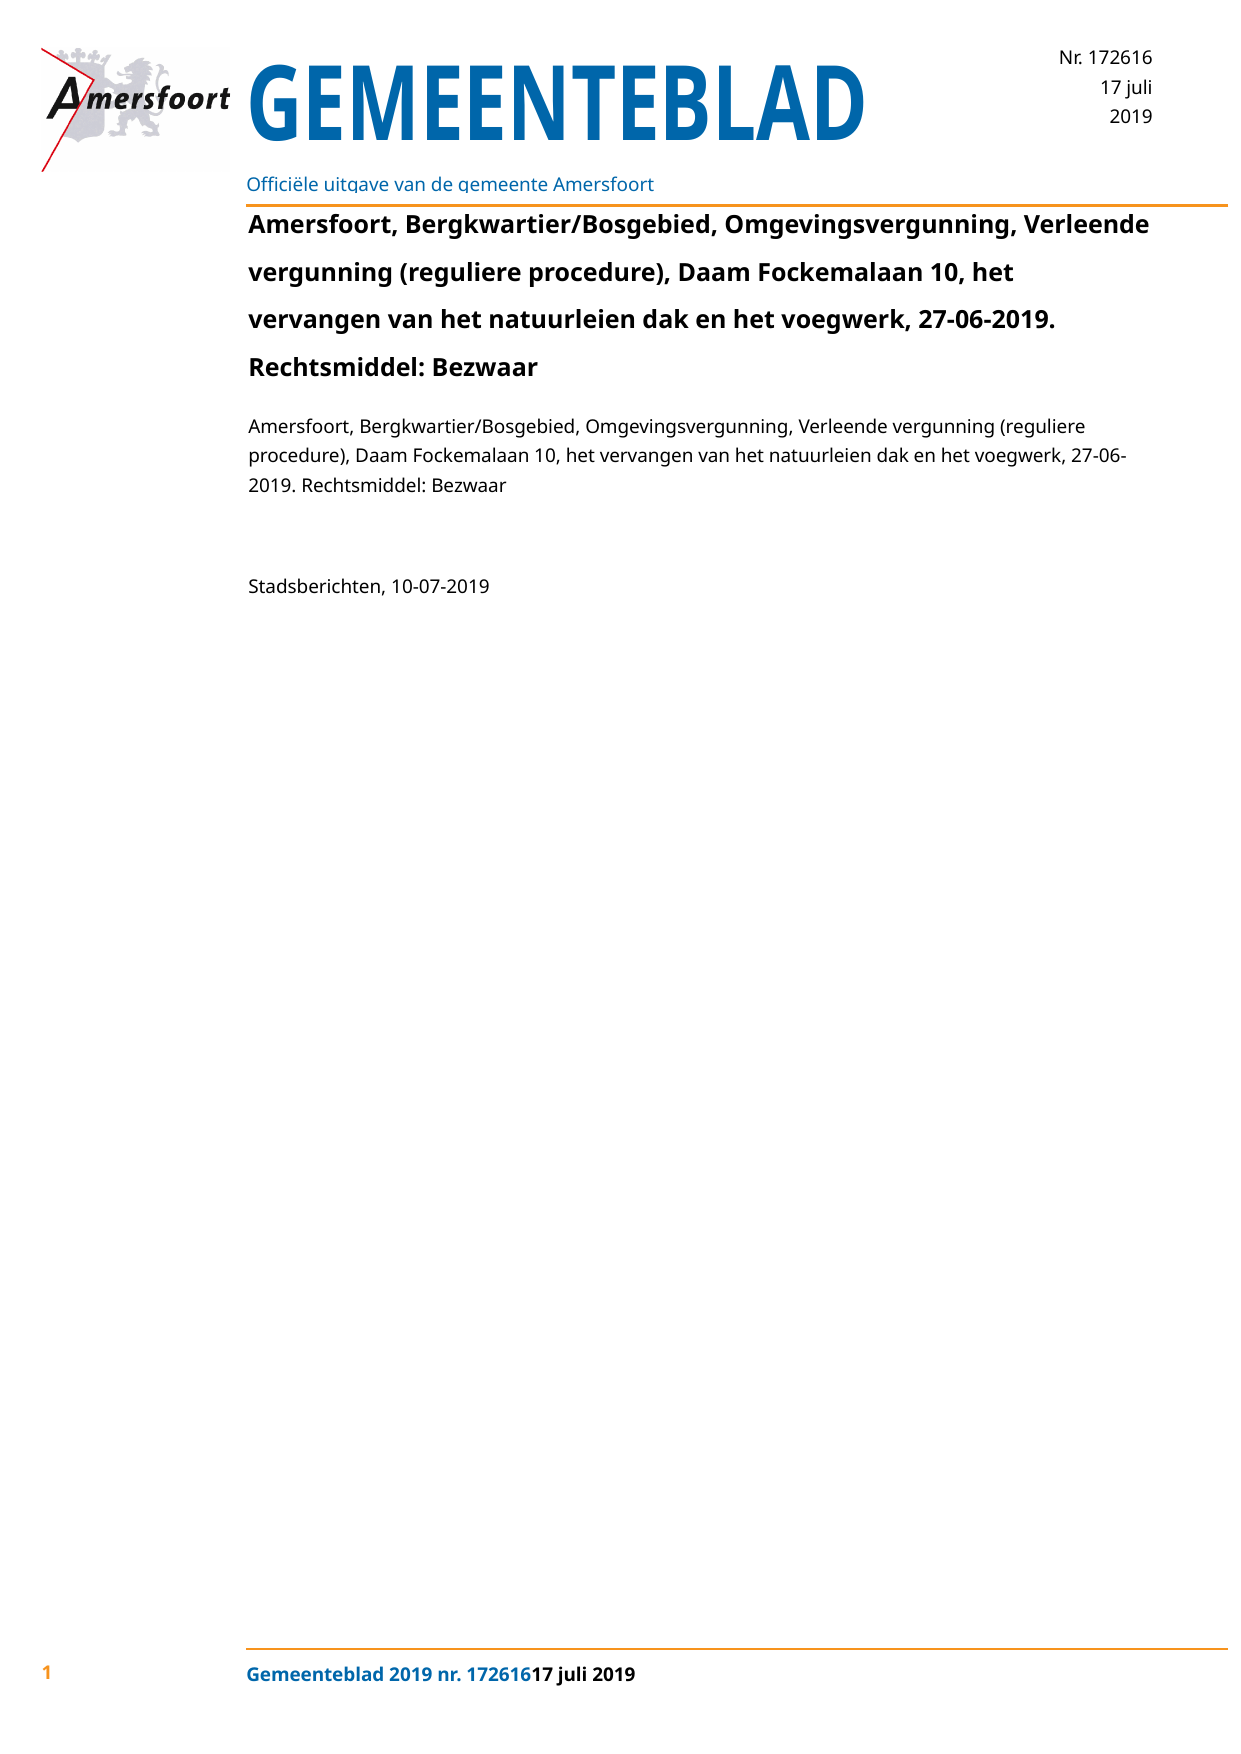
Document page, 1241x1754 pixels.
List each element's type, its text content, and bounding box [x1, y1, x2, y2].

text Stadsberichten, 10-07-2019 [248, 573, 1152, 599]
text Amersfoort, Bergkwartier/Bosgebied, Omgevingsvergunning, Verleende vergunning (reguliere procedure), Daam Fockemalaan 10, het vervangen van het natuurleien dak en het voegwerk, 27-06-2019. Rechtsmiddel: Bezwaar [248, 413, 1152, 498]
text Amersfoort, Bergkwartier/Bosgebied, Omgevingsvergunning, Verleende vergunning (reguliere procedure), Daam Fockemalaan 10, het vervangen van het natuurleien dak en het voegwerk, 27-06-2019. Rechtsmiddel: Bezwaar [248, 207, 1152, 384]
picture [41, 47, 231, 172]
